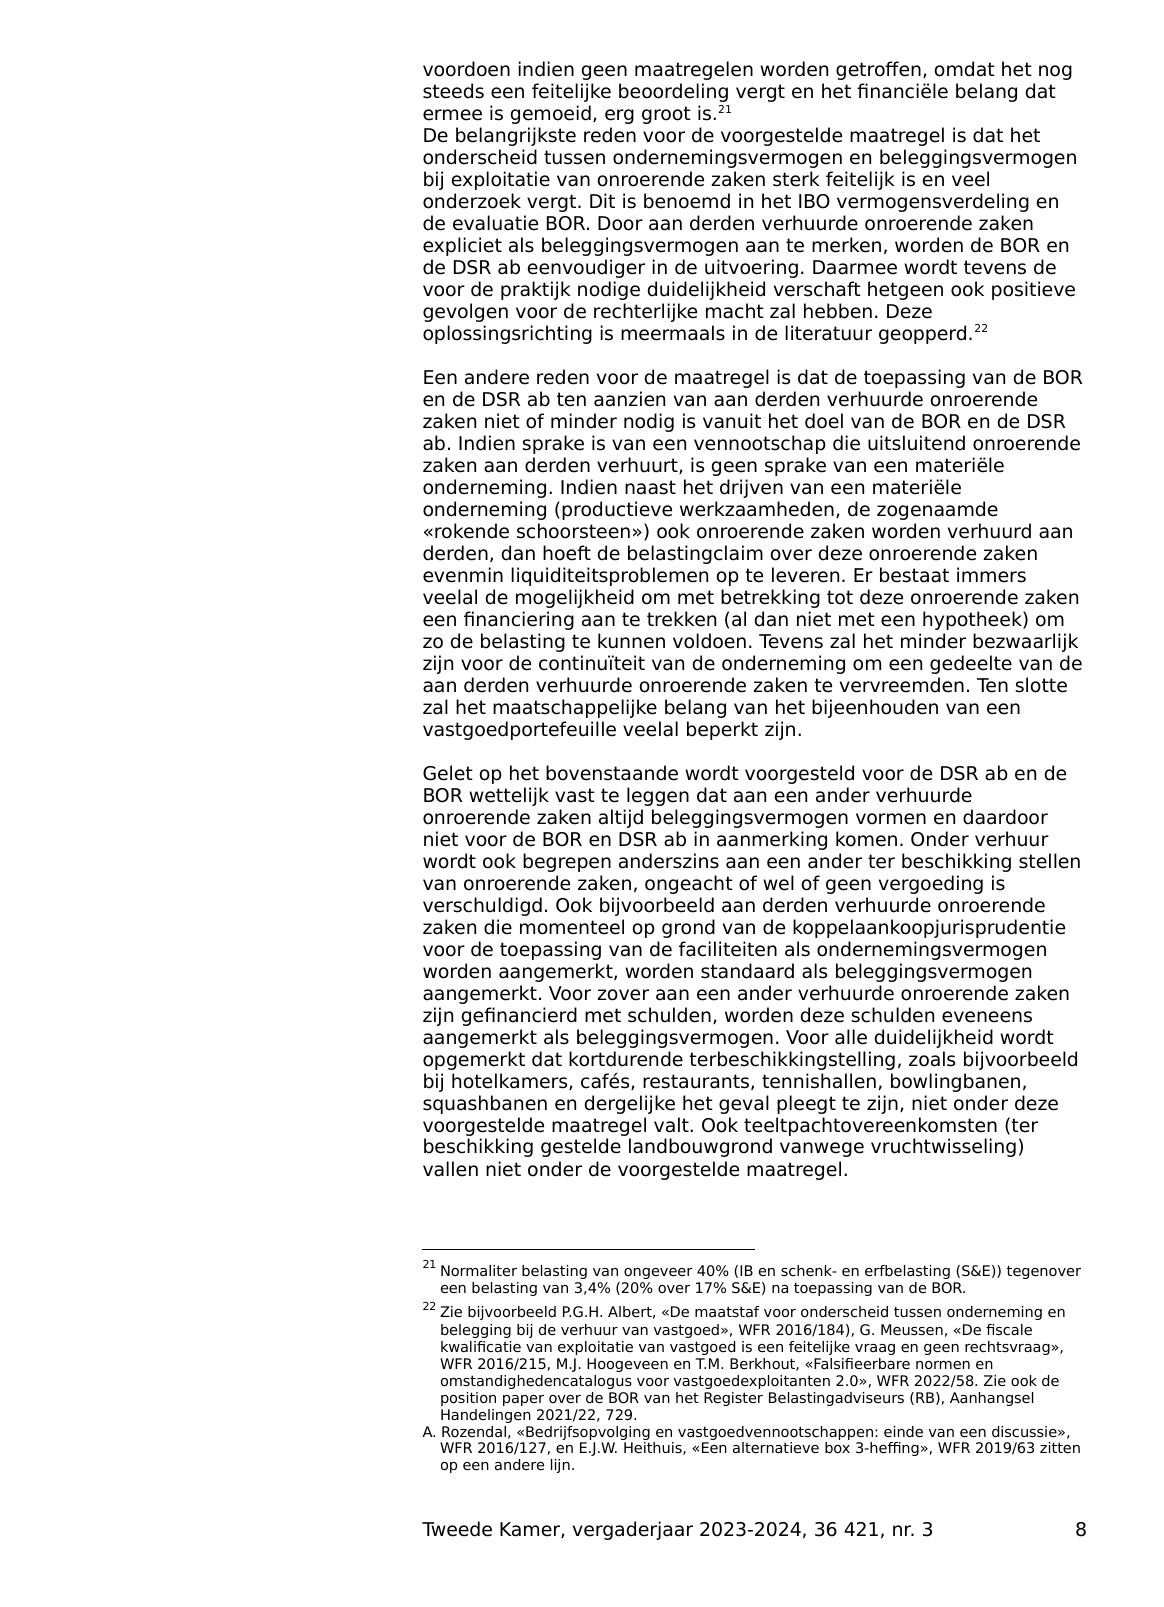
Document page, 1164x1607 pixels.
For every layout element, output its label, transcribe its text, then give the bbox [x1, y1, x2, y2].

text voordoen indien geen maatregelen worden getroffen, omdat het nog steeds een feitelijke beoordeling vergt en het financiële belang dat ermee is gemoeid, erg groot is. [422, 59, 1087, 125]
text A. Rozendal, «Bedrijfsopvolging en vastgoedvennootschappen: einde van een discussie», WFR 2016/127, en E.J.W. Heithuis, «Een alternatieve box 3-heffing», WFR 2019/63 zitten op een andere lijn. [422, 1424, 1087, 1474]
text Zie bijvoorbeeld P.G.H. Albert, «De maatstaf voor onderscheid tussen onderneming en belegging bij de verhuur van vastgoed», WFR 2016/184), G. Meussen, «De fiscale kwalificatie van exploitatie van vastgoed is een feitelijke vraag en geen rechtsvraag», WFR 2016/215, M.J. Hoogeveen en T.M. Berkhout, «Falsifieerbare normen en omstandighedencatalogus voor vastgoedexploitanten 2.0», WFR 2022/58. Zie ook de position paper over de BOR van het Register Belastingadviseurs (RB), Aanhangsel Handelingen 2021/22, 729. [422, 1300, 1087, 1424]
text Gelet op het bovenstaande wordt voorgesteld voor de DSR ab en de BOR wettelijk vast te leggen dat aan een ander verhuurde onroerende zaken altijd beleggingsvermogen vormen en daardoor niet voor de BOR en DSR ab in aanmerking komen. Onder verhuur wordt ook begrepen anderszins aan een ander ter beschikking stellen van onroerende zaken, ongeacht of wel of geen vergoeding is verschuldigd. Ook bijvoorbeeld aan derden verhuurde onroerende zaken die momenteel op grond van de koppelaankoopjurisprudentie voor de toepassing van de faciliteiten als ondernemingsvermogen worden aangemerkt, worden standaard als beleggingsvermogen aangemerkt. Voor zover aan een ander verhuurde onroerende zaken zijn gefinancierd met schulden, worden deze schulden eveneens aangemerkt als beleggingsvermogen. Voor alle duidelijkheid wordt opgemerkt dat kortdurende terbeschikkingstelling, zoals bijvoorbeeld bij hotelkamers, cafés, restaurants, tennishallen, bowlingbanen, squashbanen en dergelijke het geval pleegt te zijn, niet onder deze voorgestelde maatregel valt. Ook teeltpachtovereenkomsten (ter beschikking gestelde landbouwgrond vanwege vruchtwisseling) vallen niet onder de voorgestelde maatregel. [422, 763, 1087, 1180]
text Een andere reden voor de maatregel is dat de toepassing van de BOR en de DSR ab ten aanzien van aan derden verhuurde onroerende zaken niet of minder nodig is vanuit het doel van de BOR en de DSR ab. Indien sprake is van een vennootschap die uitsluitend onroerende zaken aan derden verhuurt, is geen sprake van een materiële onderneming. Indien naast het drijven van een materiële onderneming (productieve werkzaamheden, de zogenaamde «rokende schoorsteen») ook onroerende zaken worden verhuurd aan derden, dan hoeft de belastingclaim over deze onroerende zaken evenmin liquiditeitsproblemen op te leveren. Er bestaat immers veelal de mogelijkheid om met betrekking tot deze onroerende zaken een financiering aan te trekken (al dan niet met een hypotheek) om zo de belasting te kunnen voldoen. Tevens zal het minder bezwaarlijk zijn voor de continuïteit van de onderneming om een gedeelte van de aan derden verhuurde onroerende zaken te vervreemden. Ten slotte zal het maatschappelijke belang van het bijeenhouden van een vastgoedportefeuille veelal beperkt zijn. [422, 367, 1087, 741]
text De belangrijkste reden voor de voorgestelde maatregel is dat het onderscheid tussen ondernemingsvermogen en beleggingsvermogen bij exploitatie van onroerende zaken sterk feitelijk is en veel onderzoek vergt. Dit is benoemd in het IBO vermogensverdeling en de evaluatie BOR. Door aan derden verhuurde onroerende zaken expliciet als beleggingsvermogen aan te merken, worden de BOR en de DSR ab eenvoudiger in de uitvoering. Daarmee wordt tevens de voor de praktijk nodige duidelijkheid verschaft hetgeen ook positieve gevolgen voor de rechterlijke macht zal hebben. Deze oplossingsrichting is meermaals in de literatuur geopperd. [422, 125, 1087, 345]
text Normaliter belasting van ongeveer 40% (IB en schenk- en erfbelasting (S&E)) tegenover een belasting van 3,4% (20% over 17% S&E) na toepassing van de BOR. [422, 1258, 1087, 1297]
